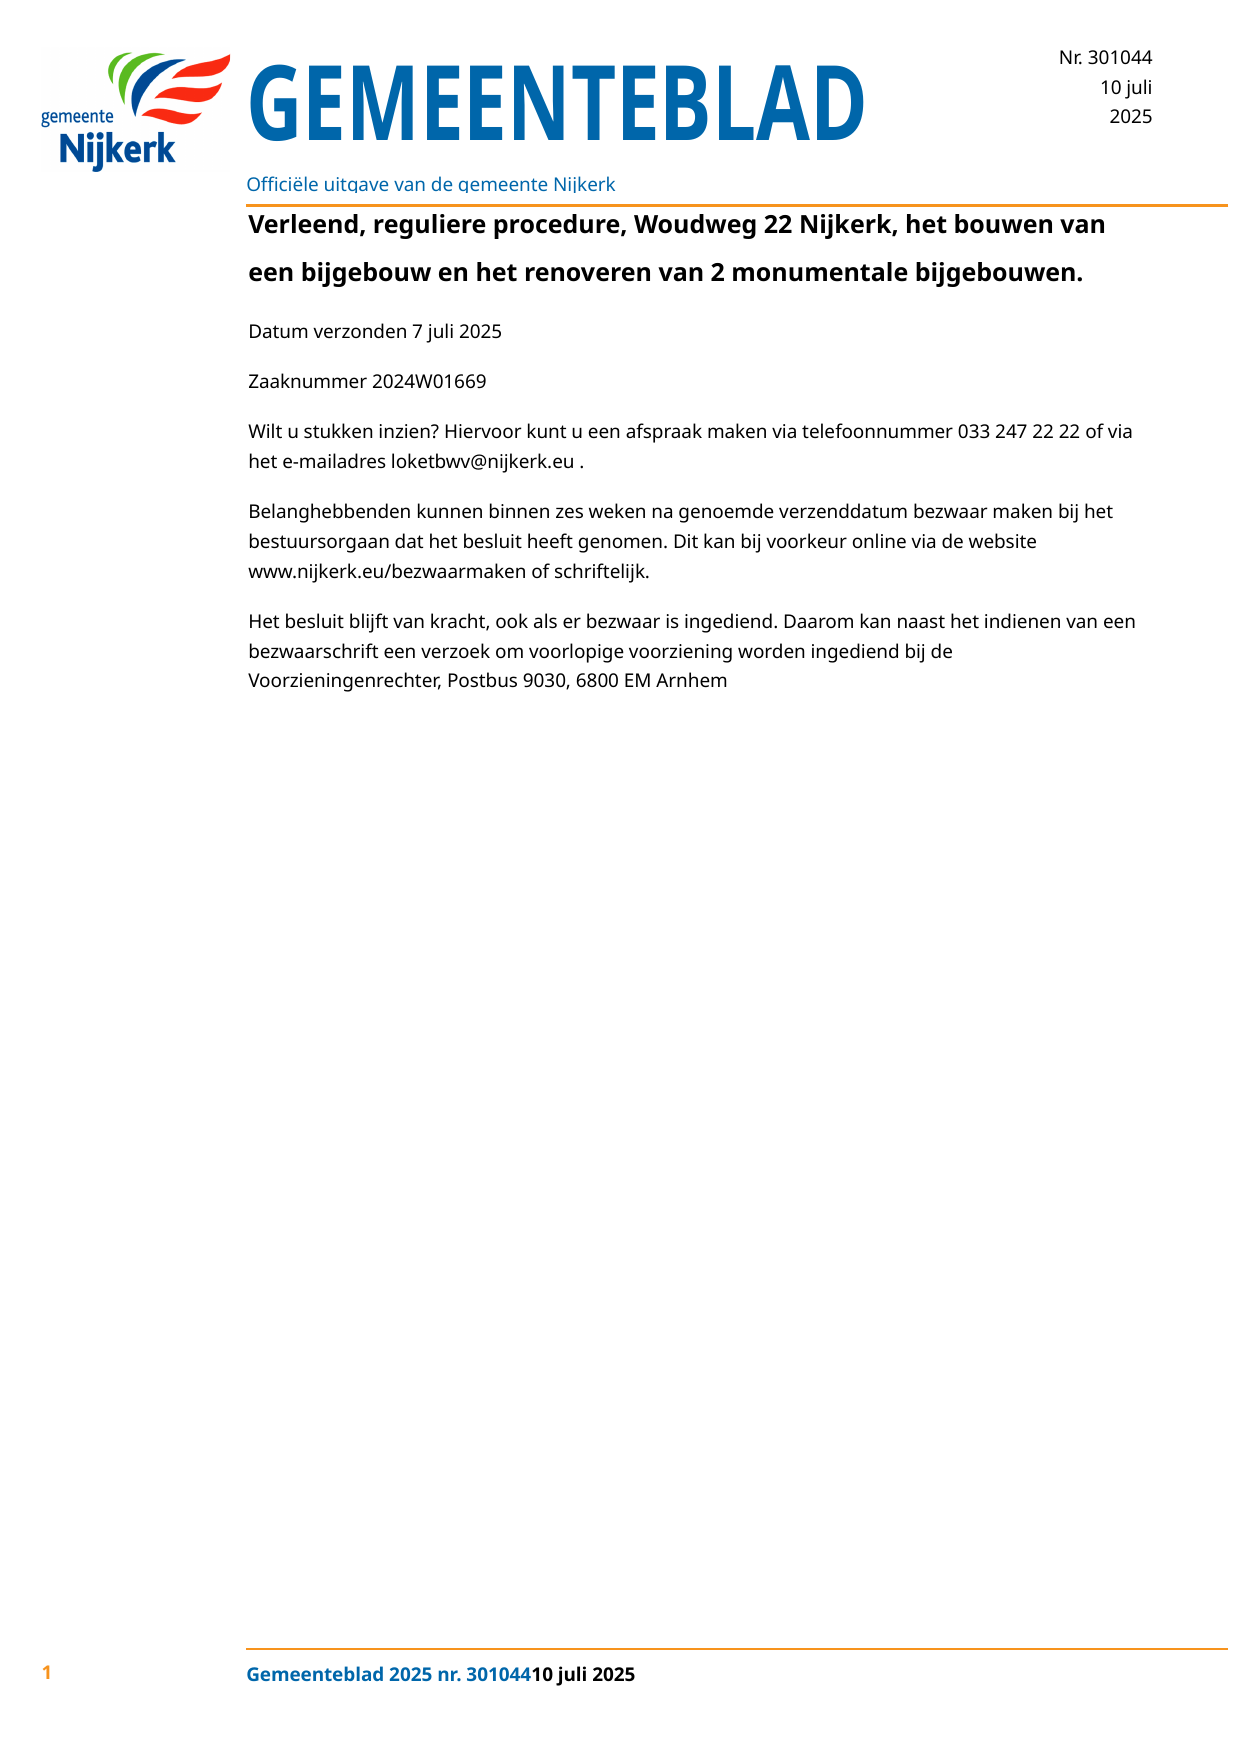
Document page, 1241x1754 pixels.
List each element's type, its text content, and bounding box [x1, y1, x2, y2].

text Datum verzonden 7 juli 2025 [248, 318, 1152, 344]
text Verleend, reguliere procedure, Woudweg 22 Nijkerk, het bouwen van een bijgebouw en het renoveren van 2 monumentale bijgebouwen. [248, 207, 1152, 288]
text Zaaknummer 2024W01669 [248, 368, 1152, 394]
picture [41, 47, 231, 172]
text Wilt u stukken inzien? Hiervoor kunt u een afspraak maken via telefoonnummer 033 247 22 22 of via het e-mailadres loketbwv@nijkerk.eu . [248, 419, 1152, 474]
text Het besluit blijft van kracht, ook als er bezwaar is ingediend. Daarom kan naast het indienen van een bezwaarschrift een verzoek om voorlopige voorziening worden ingediend bij de Voorzieningenrechter, Postbus 9030, 6800 EM Arnhem [248, 608, 1152, 693]
text Belanghebbenden kunnen binnen zes weken na genoemde verzenddatum bezwaar maken bij het bestuursorgaan dat het besluit heeft genomen. Dit kan bij voorkeur online via de website www.nijkerk.eu/bezwaarmaken of schriftelijk. [248, 499, 1152, 584]
